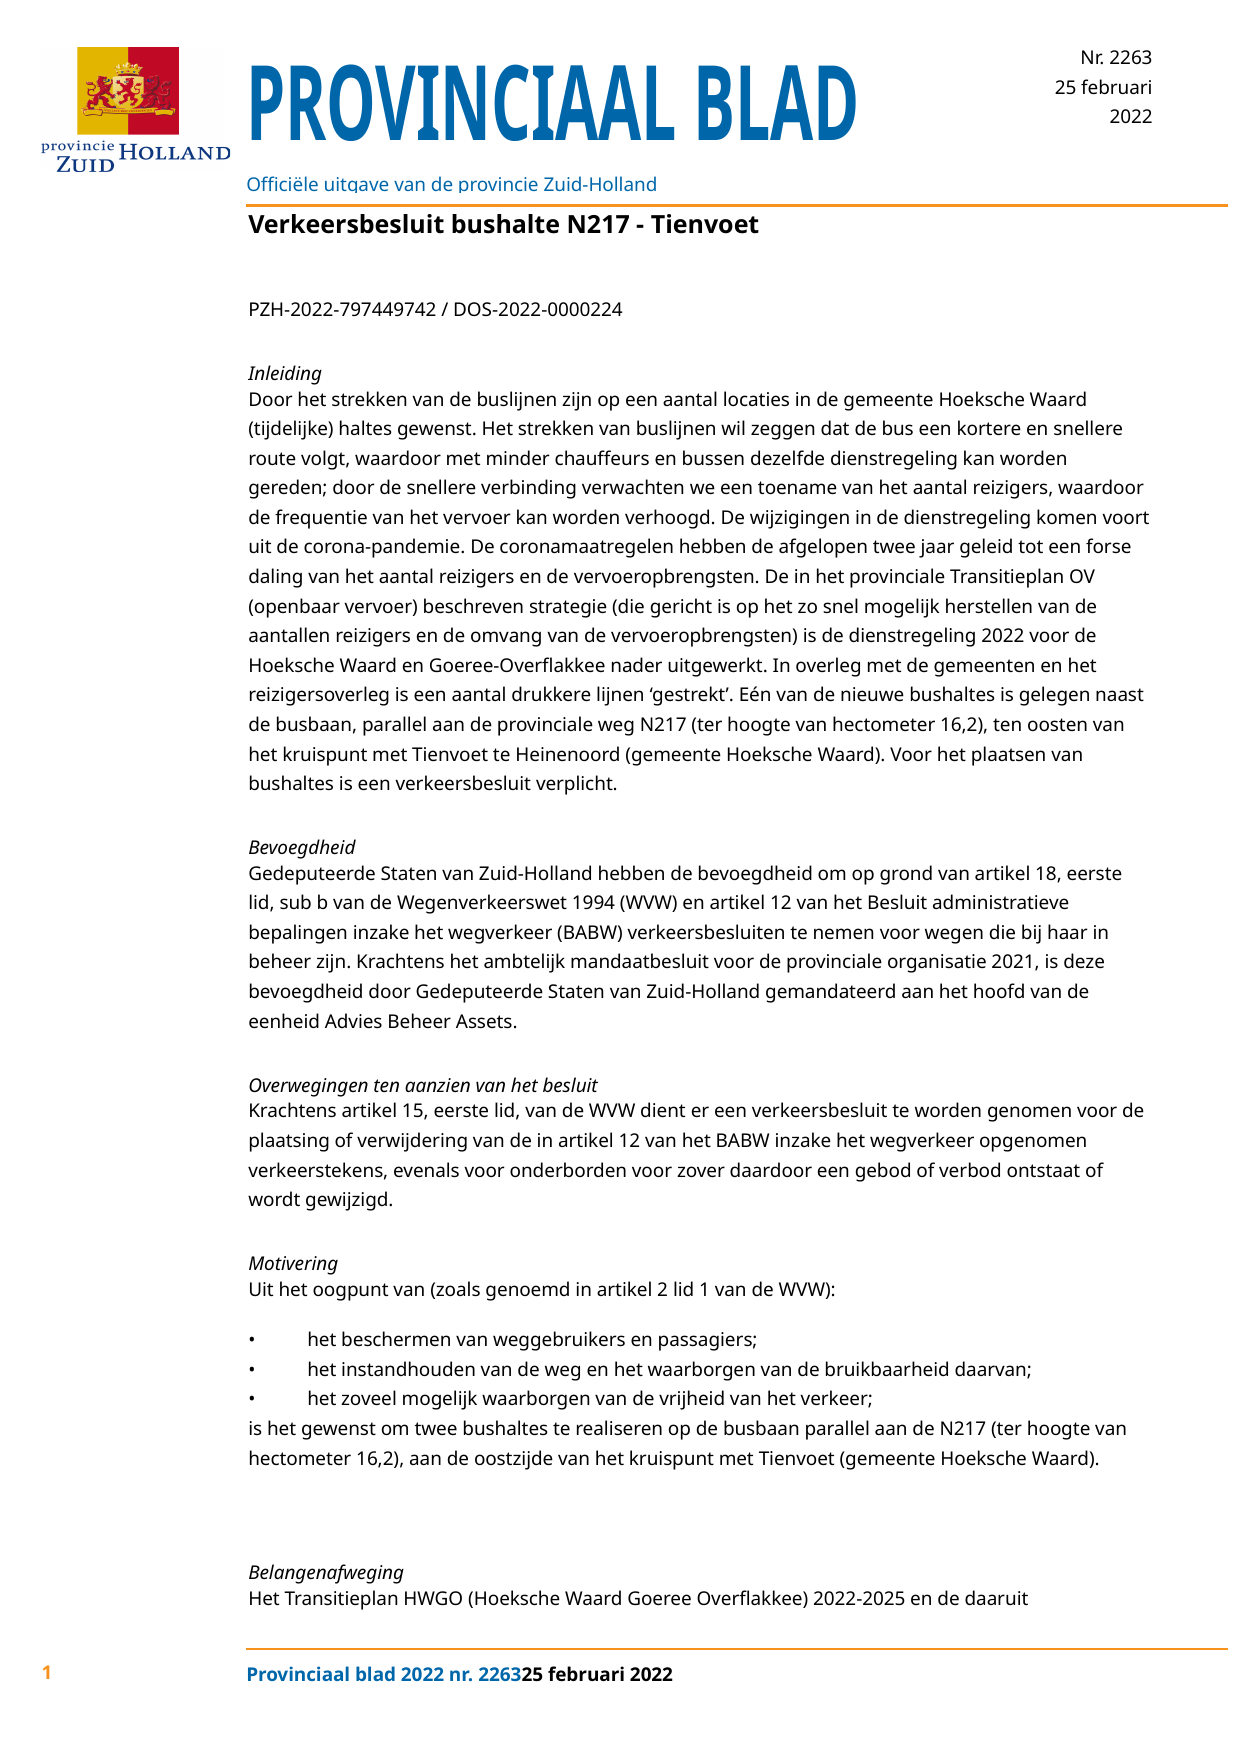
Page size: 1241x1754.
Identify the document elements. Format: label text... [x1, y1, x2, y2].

text Inleiding [248, 360, 1152, 386]
text is het gewenst om twee bushaltes te realiseren op de busbaan parallel aan de N217 (ter hoogte van hectometer 16,2), aan de oostzijde van het kruispunt met Tienvoet (gemeente Hoeksche Waard). [248, 1415, 1152, 1471]
text Verkeersbesluit bushalte N217 - Tienvoet [248, 207, 1152, 241]
text Belangenafweging [248, 1559, 1152, 1585]
list het beschermen van weggebruikers en passagiers; [248, 1326, 1152, 1352]
text Krachtens artikel 15, eerste lid, van de WVW dient er een verkeersbesluit te worden genomen voor de plaatsing of verwijdering van de in artikel 12 van het BABW inzake het wegverkeer opgenomen verkeerstekens, evenals voor onderborden voor zover daardoor een gebod of verbod ontstaat of wordt gewijzigd. [248, 1098, 1152, 1212]
text Overwegingen ten aanzien van het besluit [248, 1072, 1152, 1098]
text Bevoegdheid [248, 834, 1152, 860]
list het zoveel mogelijk waarborgen van de vrijheid van het verkeer; [248, 1386, 1152, 1411]
text Uit het oogpunt van (zoals genoemd in artikel 2 lid 1 van de WVW): [248, 1276, 1152, 1302]
text Het Transitieplan HWGO (Hoeksche Waard Goeree Overflakkee) 2022-2025 en de daaruit [248, 1585, 1152, 1611]
picture [41, 47, 231, 172]
text Motivering [248, 1250, 1152, 1276]
text PZH-2022-797449742 / DOS-2022-0000224 [248, 296, 1152, 322]
text Gedeputeerde Staten van Zuid-Holland hebben de bevoegdheid om op grond van artikel 18, eerste lid, sub b van de Wegenverkeerswet 1994 (WVW) en artikel 12 van het Besluit administratieve bepalingen inzake het wegverkeer (BABW) verkeersbesluiten te nemen voor wegen die bij haar in beheer zijn. Krachtens het ambtelijk mandaatbesluit voor de provinciale organisatie 2021, is deze bevoegdheid door Gedeputeerde Staten van Zuid-Holland gemandateerd aan het hoofd van de eenheid Advies Beheer Assets. [248, 860, 1152, 1034]
text Door het strekken van de buslijnen zijn op een aantal locaties in de gemeente Hoeksche Waard (tijdelijke) haltes gewenst. Het strekken van buslijnen wil zeggen dat de bus een kortere en snellere route volgt, waardoor met minder chauffeurs en bussen dezelfde dienstregeling kan worden gereden; door de snellere verbinding verwachten we een toename van het aantal reizigers, waardoor de frequentie van het vervoer kan worden verhoogd. De wijzigingen in de dienstregeling komen voort uit de corona-pandemie. De coronamaatregelen hebben de afgelopen twee jaar geleid tot een forse daling van het aantal reizigers en de vervoeropbrengsten. De in het provinciale Transitieplan OV (openbaar vervoer) beschreven strategie (die gericht is op het zo snel mogelijk herstellen van de aantallen reizigers en de omvang van de vervoeropbrengsten) is de dienstregeling 2022 voor de Hoeksche Waard en Goeree-Overflakkee nader uitgewerkt. In overleg met de gemeenten en het reizigersoverleg is een aantal drukkere lijnen ‘gestrekt’. Eén van de nieuwe bushaltes is gelegen naast de busbaan, parallel aan de provinciale weg N217 (ter hoogte van hectometer 16,2), ten oosten van het kruispunt met Tienvoet te Heinenoord (gemeente Hoeksche Waard). Voor het plaatsen van bushaltes is een verkeersbesluit verplicht. [248, 386, 1152, 796]
list het instandhouden van de weg en het waarborgen van de bruikbaarheid daarvan; [248, 1356, 1152, 1382]
